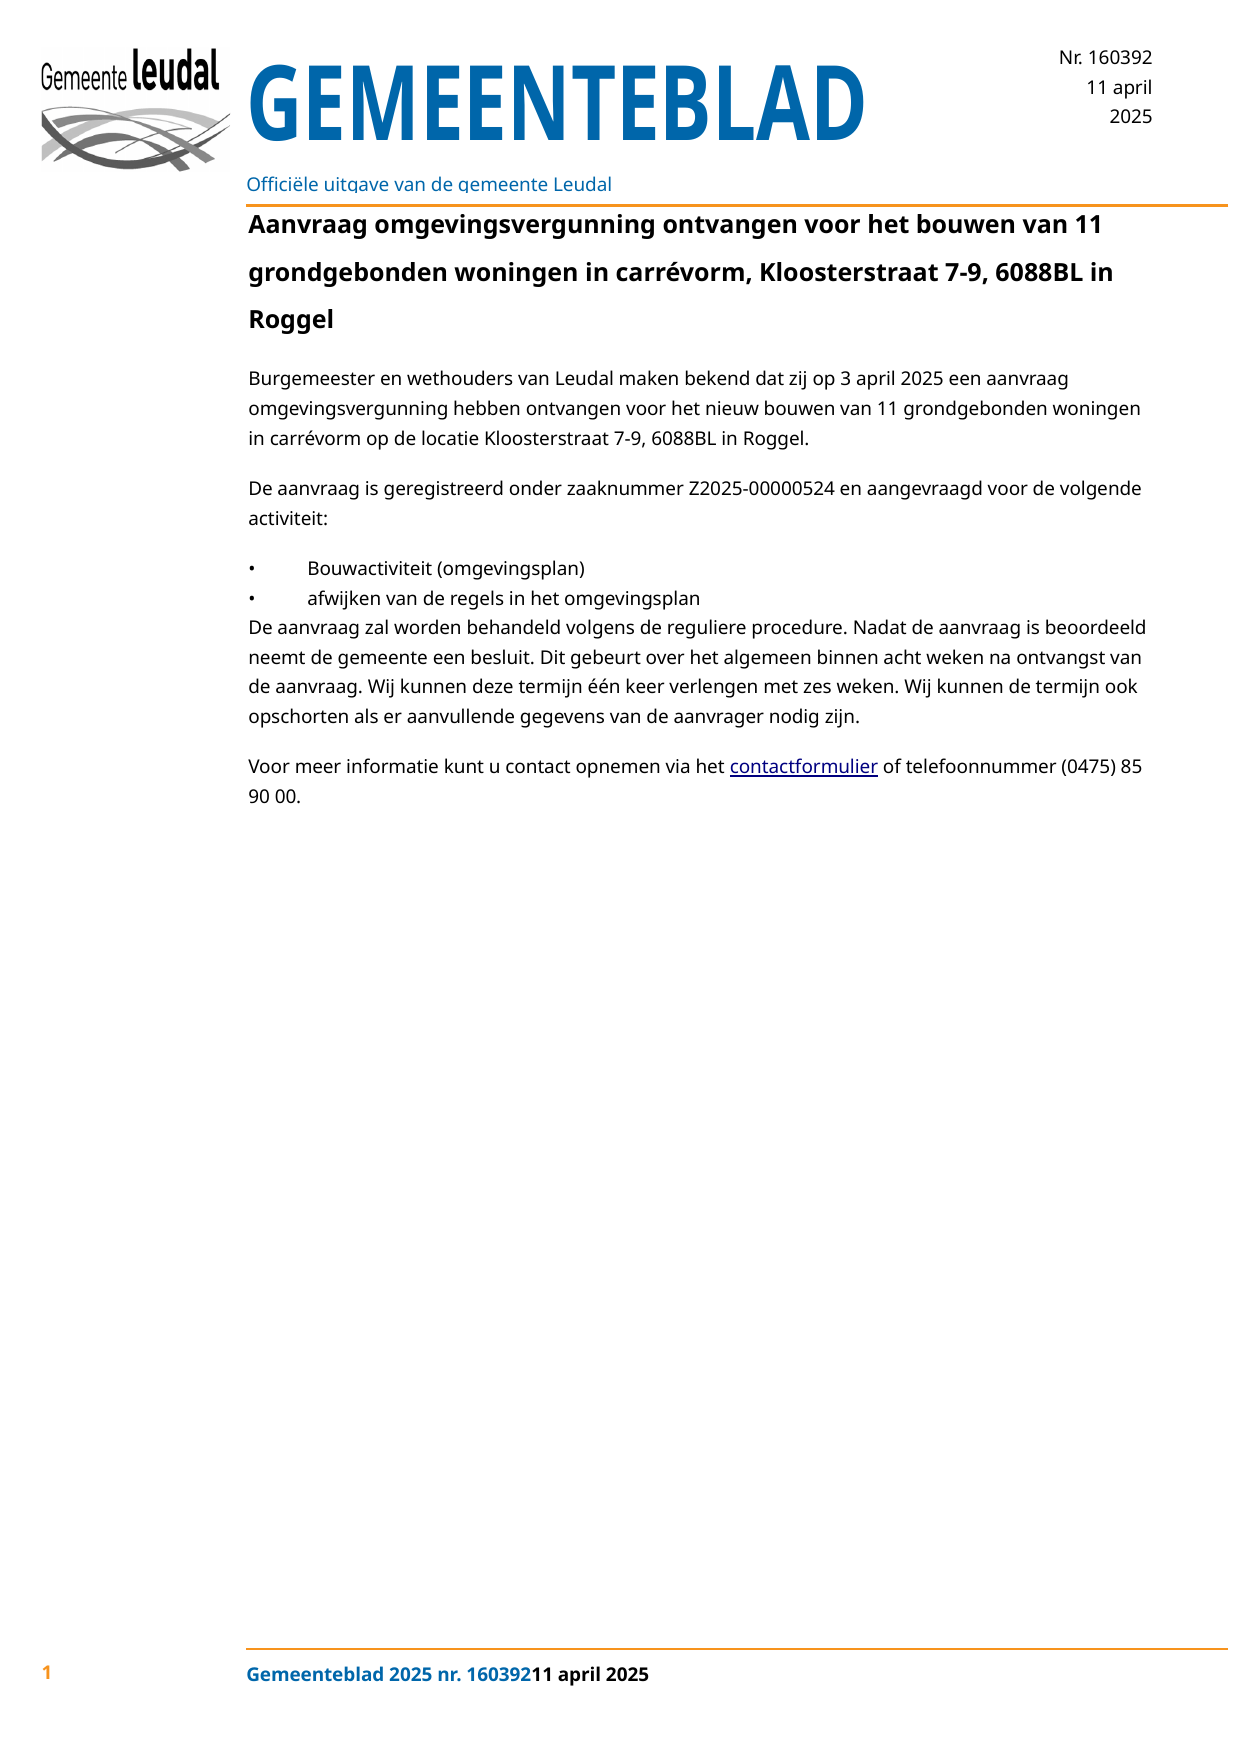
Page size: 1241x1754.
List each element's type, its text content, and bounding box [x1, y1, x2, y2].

list Bouwactiviteit (omgevingsplan) [248, 555, 1152, 581]
text Voor meer informatie kunt u contact opnemen via het contactformulier of telefoonnummer (0475) 85 90 00. [248, 753, 1152, 809]
text Aanvraag omgevingsvergunning ontvangen voor het bouwen van 11 grondgebonden woningen in carrévorm, Kloosterstraat 7-9, 6088BL in Roggel [248, 207, 1152, 336]
text Burgemeester en wethouders van Leudal maken bekend dat zij op 3 april 2025 een aanvraag omgevingsvergunning hebben ontvangen voor het nieuw bouwen van 11 grondgebonden woningen in carrévorm op de locatie Kloosterstraat 7-9, 6088BL in Roggel. [248, 366, 1152, 450]
list afwijken van de regels in het omgevingsplan [248, 585, 1152, 610]
text De aanvraag is geregistreerd onder zaaknummer Z2025-00000524 en aangevraagd voor de volgende activiteit: [248, 475, 1152, 530]
picture [41, 47, 231, 172]
text De aanvraag zal worden behandeld volgens de reguliere procedure. Nadat de aanvraag is beoordeeld neemt de gemeente een besluit. Dit gebeurt over het algemeen binnen acht weken na ontvangst van de aanvraag. Wij kunnen deze termijn één keer verlengen met zes weken. Wij kunnen de termijn ook opschorten als er aanvullende gegevens van de aanvrager nodig zijn. [248, 614, 1152, 729]
